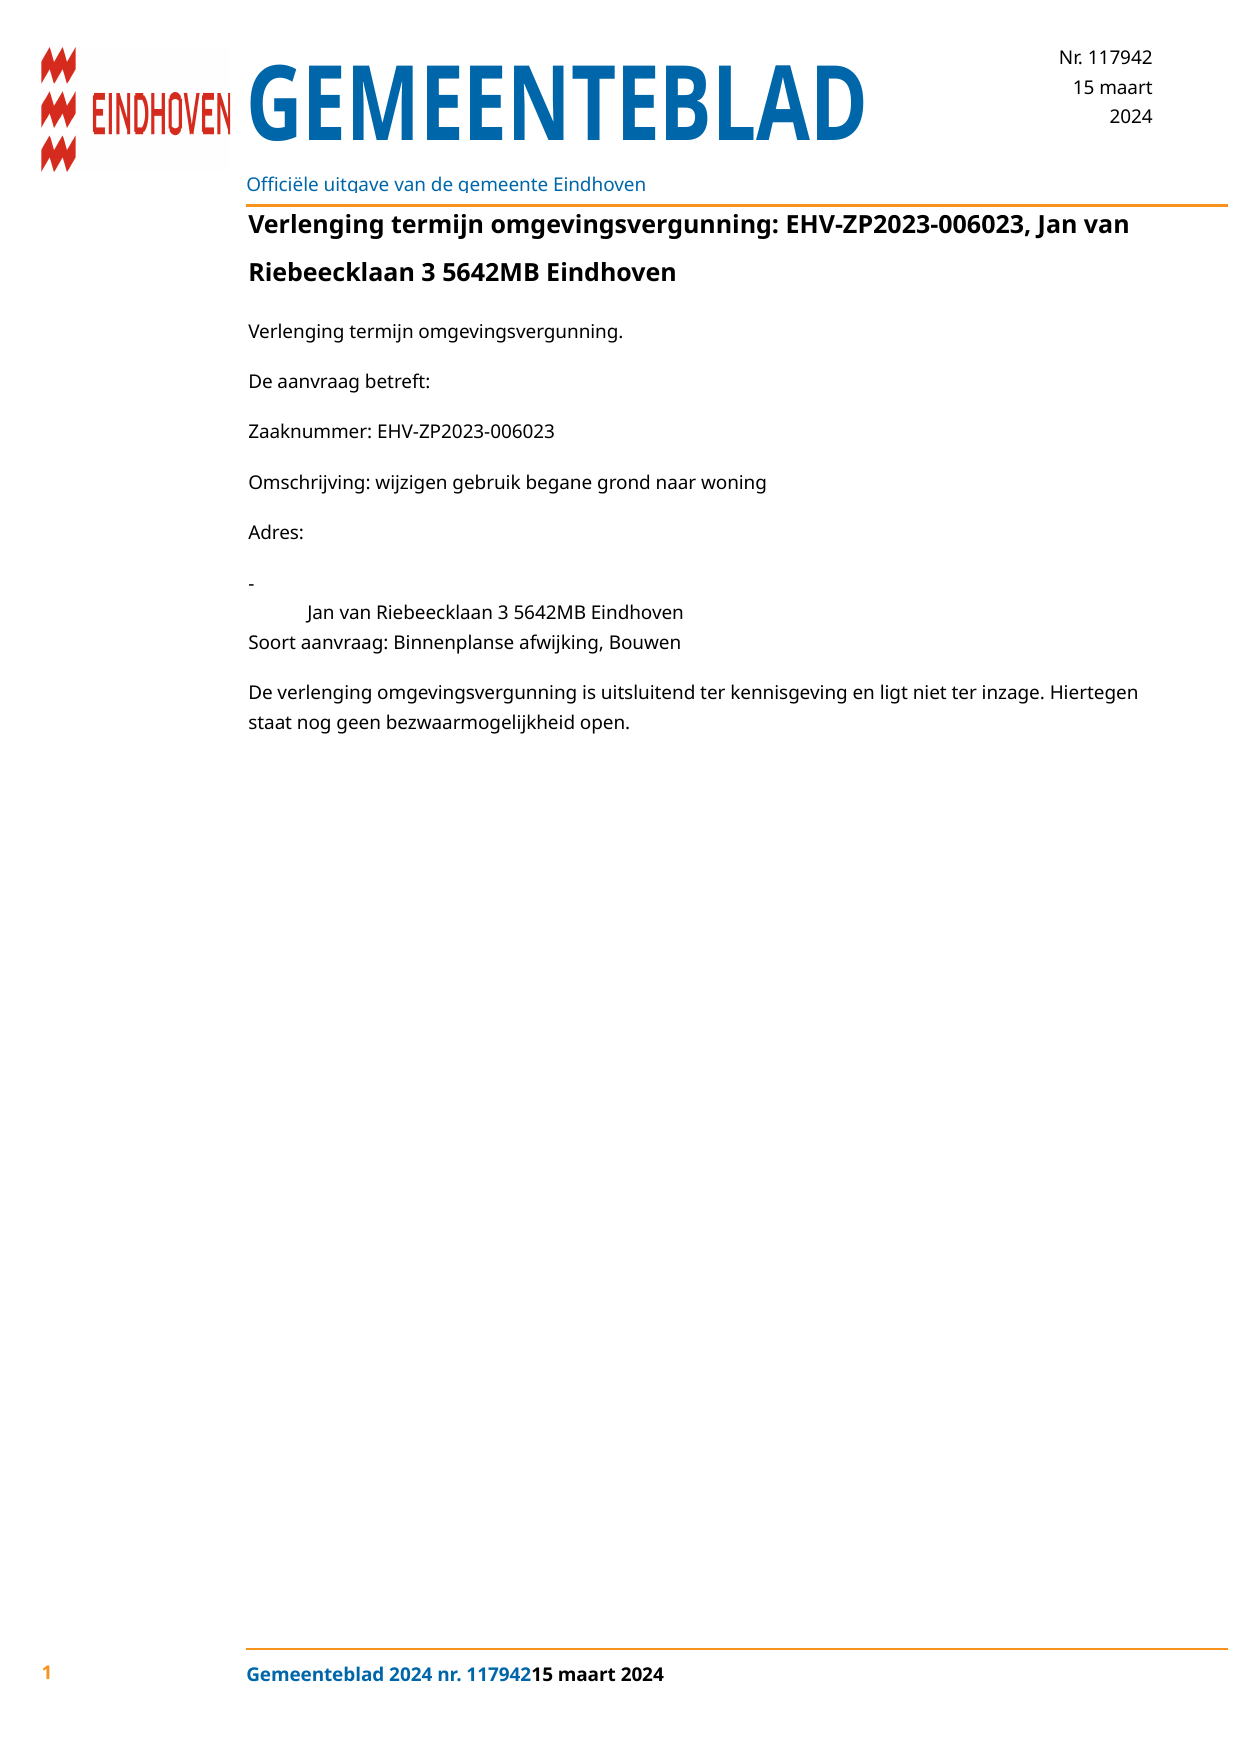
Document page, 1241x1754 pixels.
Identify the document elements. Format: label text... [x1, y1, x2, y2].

text Verlenging termijn omgevingsvergunning. [248, 318, 1152, 344]
text Adres: [248, 519, 1152, 545]
picture [41, 47, 231, 172]
text De verlenging omgevingsvergunning is uitsluitend ter kennisgeving en ligt niet ter inzage. Hiertegen staat nog geen bezwaarmogelijkheid open. [248, 679, 1152, 735]
text Omschrijving: wijzigen gebruik begane grond naar woning [248, 469, 1152, 495]
list Jan van Riebeecklaan 3 5642MB Eindhoven [248, 599, 1152, 625]
text Zaaknummer: EHV-ZP2023-006023 [248, 419, 1152, 444]
text Soort aanvraag: Binnenplanse afwijking, Bouwen [248, 629, 1152, 655]
text Verlenging termijn omgevingsvergunning: EHV-ZP2023-006023, Jan van Riebeecklaan 3 5642MB Eindhoven [248, 207, 1152, 288]
text De aanvraag betreft: [248, 368, 1152, 394]
